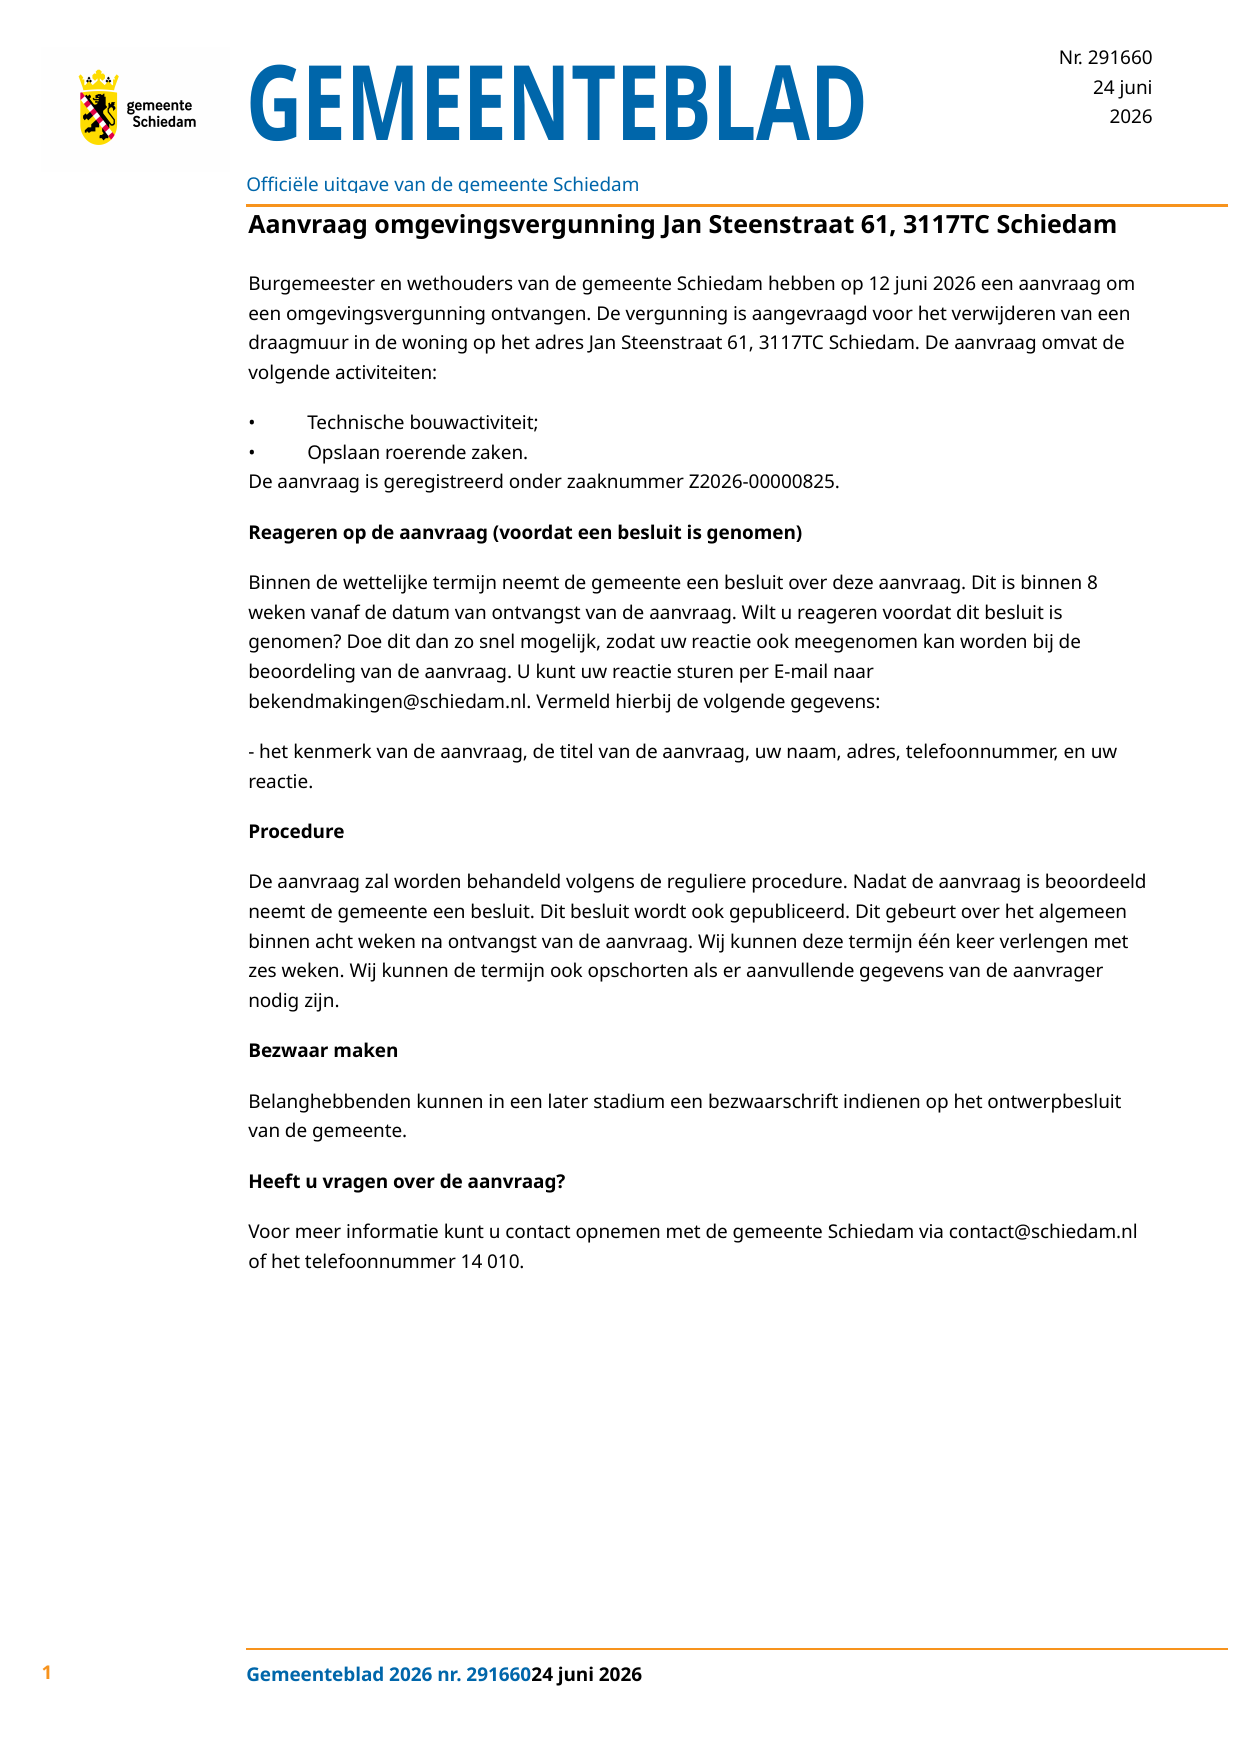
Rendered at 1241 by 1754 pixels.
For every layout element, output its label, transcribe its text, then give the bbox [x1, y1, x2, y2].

picture [41, 47, 231, 172]
text Voor meer informatie kunt u contact opnemen met de gemeente Schiedam via contact@schiedam.nl of het telefoonnummer 14 010. [248, 1218, 1152, 1273]
list Technische bouwactiviteit; [248, 409, 1152, 435]
text Burgemeester en wethouders van de gemeente Schiedam hebben op 12 juni 2026 een aanvraag om een omgevingsvergunning ontvangen. De vergunning is aangevraagd voor het verwijderen van een draagmuur in de woning op het adres Jan Steenstraat 61, 3117TC Schiedam. De aanvraag omvat de volgende activiteiten: [248, 270, 1152, 385]
text Binnen de wettelijke termijn neemt de gemeente een besluit over deze aanvraag. Dit is binnen 8 weken vanaf de datum van ontvangst van de aanvraag. Wilt u reageren voordat dit besluit is genomen? Doe dit dan zo snel mogelijk, zodat uw reactie ook meegenomen kan worden bij de beoordeling van de aanvraag. U kunt uw reactie sturen per E-mail naar bekendmakingen@schiedam.nl. Vermeld hierbij de volgende gegevens: [248, 569, 1152, 713]
text Belanghebbenden kunnen in een later stadium een bezwaarschrift indienen op het ontwerpbesluit van de gemeente. [248, 1088, 1152, 1143]
text Procedure [248, 818, 1152, 844]
text Heeft u vragen over de aanvraag? [248, 1168, 1152, 1193]
text Bezwaar maken [248, 1037, 1152, 1063]
text De aanvraag is geregistreerd onder zaaknummer Z2026-00000825. [248, 469, 1152, 494]
text Aanvraag omgevingsvergunning Jan Steenstraat 61, 3117TC Schiedam [248, 207, 1152, 241]
text - het kenmerk van de aanvraag, de titel van de aanvraag, uw naam, adres, telefoonnummer, en uw reactie. [248, 738, 1152, 793]
list Opslaan roerende zaken. [248, 439, 1152, 465]
text Reageren op de aanvraag (voordat een besluit is genomen) [248, 519, 1152, 545]
text De aanvraag zal worden behandeld volgens de reguliere procedure. Nadat de aanvraag is beoordeeld neemt de gemeente een besluit. Dit besluit wordt ook gepubliceerd. Dit gebeurt over het algemeen binnen acht weken na ontvangst van de aanvraag. Wij kunnen deze termijn één keer verlengen met zes weken. Wij kunnen de termijn ook opschorten als er aanvullende gegevens van de aanvrager nodig zijn. [248, 869, 1152, 1013]
